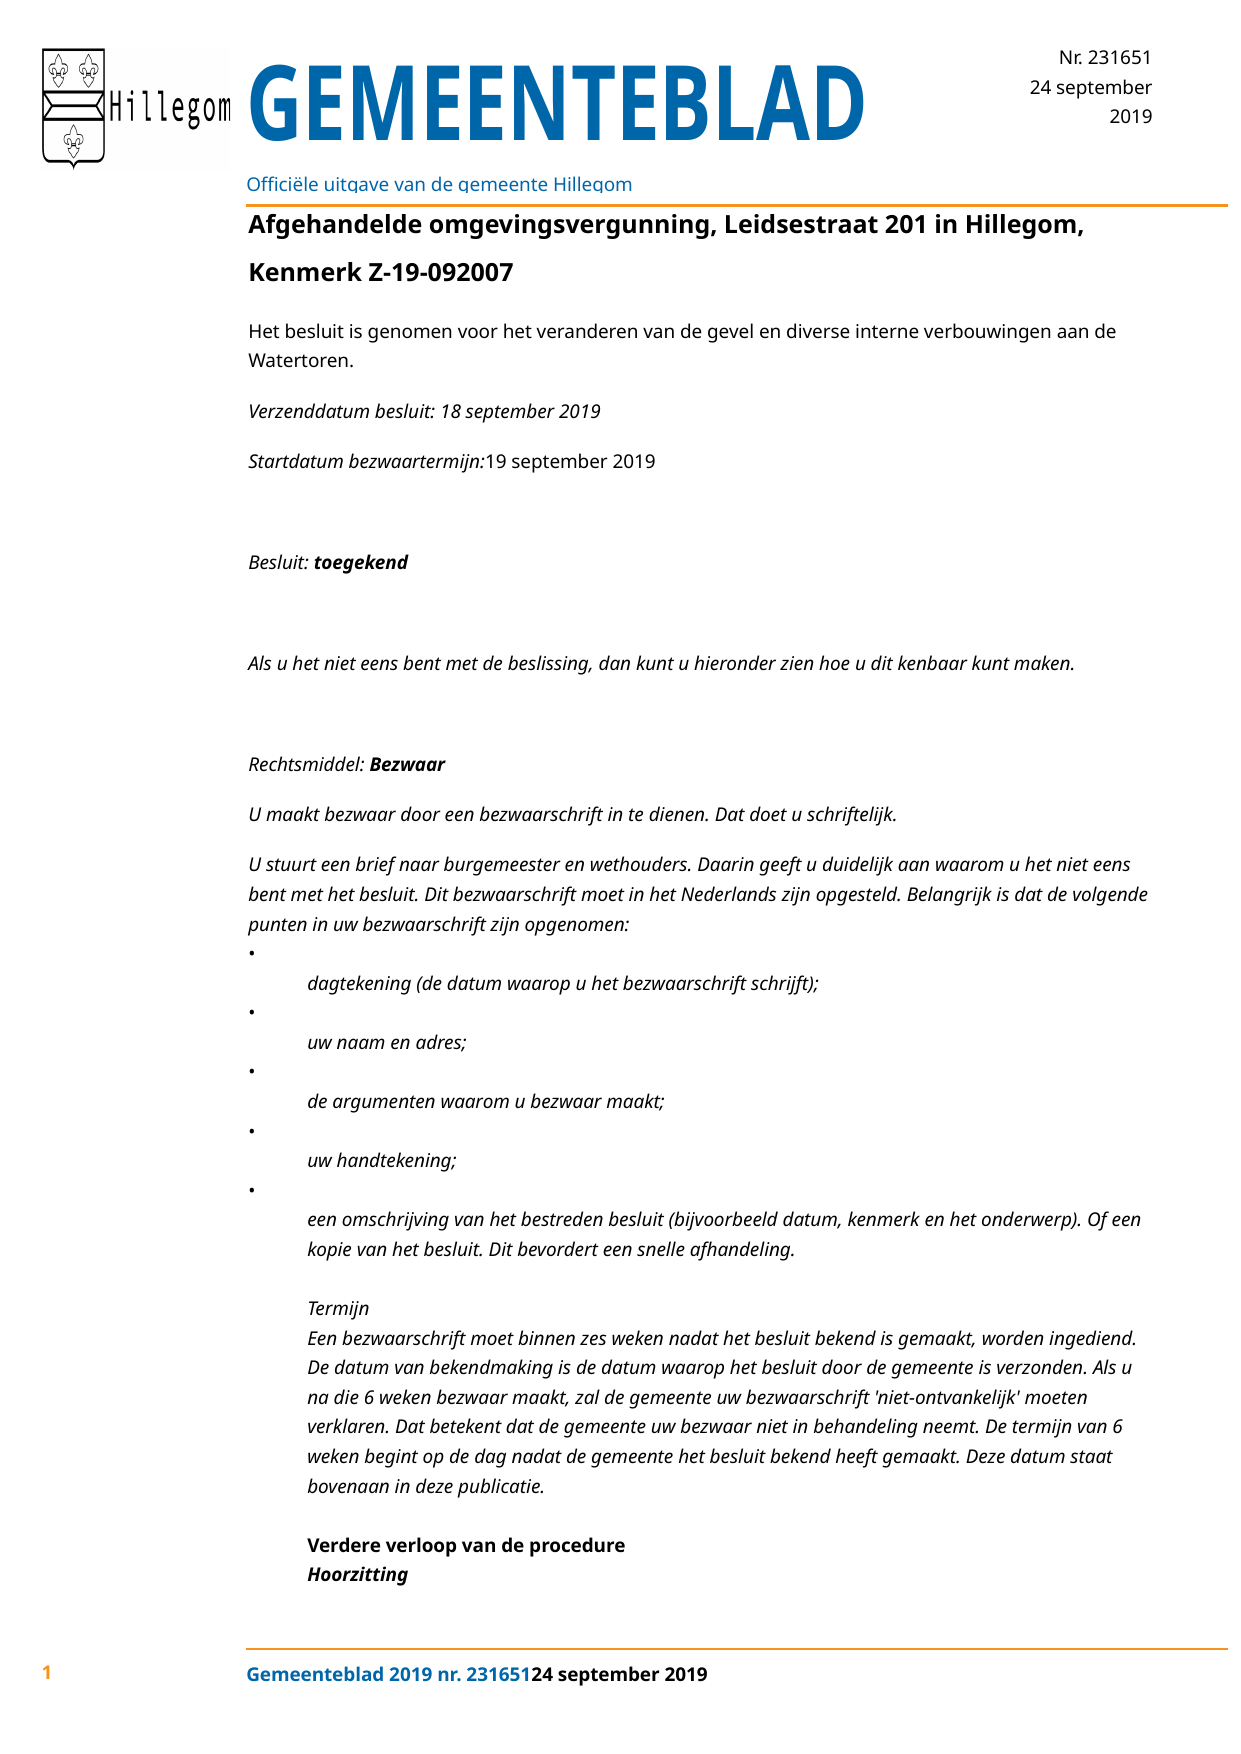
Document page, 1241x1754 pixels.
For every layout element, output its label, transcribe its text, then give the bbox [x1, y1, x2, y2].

text Startdatum bezwaartermijn:19 september 2019 [248, 448, 1152, 474]
list een omschrijving van het bestreden besluit (bijvoorbeeld datum, kenmerk en het onderwerp). Of een kopie van het besluit. Dit bevordert een snelle afhandeling. [248, 1207, 1152, 1262]
list uw handtekening; [248, 1147, 1152, 1173]
picture [41, 47, 231, 172]
text Verzenddatum besluit: 18 september 2019 [248, 398, 1152, 424]
text Afgehandelde omgevingsvergunning, Leidsestraat 201 in Hillegom, Kenmerk Z-19-092007 [248, 207, 1152, 288]
text Als u het niet eens bent met de beslissing, dan kunt u hieronder zien hoe u dit kenbaar kunt maken. [248, 650, 1152, 676]
list Verdere verloop van de procedure [248, 1532, 1152, 1558]
text U stuurt een brief naar burgemeester en wethouders. Daarin geeft u duidelijk aan waarom u het niet eens bent met het besluit. Dit bezwaarschrift moet in het Nederlands zijn opgesteld. Belangrijk is dat de volgende punten in uw bezwaarschrift zijn opgenomen: [248, 852, 1152, 937]
text Besluit: toegekend [248, 549, 1152, 575]
text Het besluit is genomen voor het veranderen van de gevel en diverse interne verbouwingen aan de Watertoren. [248, 318, 1152, 373]
list dagtekening (de datum waarop u het bezwaarschrift schrijft); [248, 970, 1152, 996]
list Hoorzitting [248, 1562, 1152, 1587]
text U maakt bezwaar door een bezwaarschrift in te dienen. Dat doet u schriftelijk. [248, 801, 1152, 827]
list Een bezwaarschrift moet binnen zes weken nadat het besluit bekend is gemaakt, worden ingediend. De datum van bekendmaking is de datum waarop het besluit door de gemeente is verzonden. Als u na die 6 weken bezwaar maakt, zal de gemeente uw bezwaarschrift 'niet-ontvankelijk' moeten verklaren. Dat betekent dat de gemeente uw bezwaar niet in behandeling neemt. De termijn van 6 weken begint op de dag nadat de gemeente het besluit bekend heeft gemaakt. Deze datum staat bovenaan in deze publicatie. [248, 1325, 1152, 1499]
list Termijn [248, 1295, 1152, 1321]
text Rechtsmiddel: Bezwaar [248, 751, 1152, 777]
list de argumenten waarom u bezwaar maakt; [248, 1088, 1152, 1114]
list uw naam en adres; [248, 1029, 1152, 1055]
